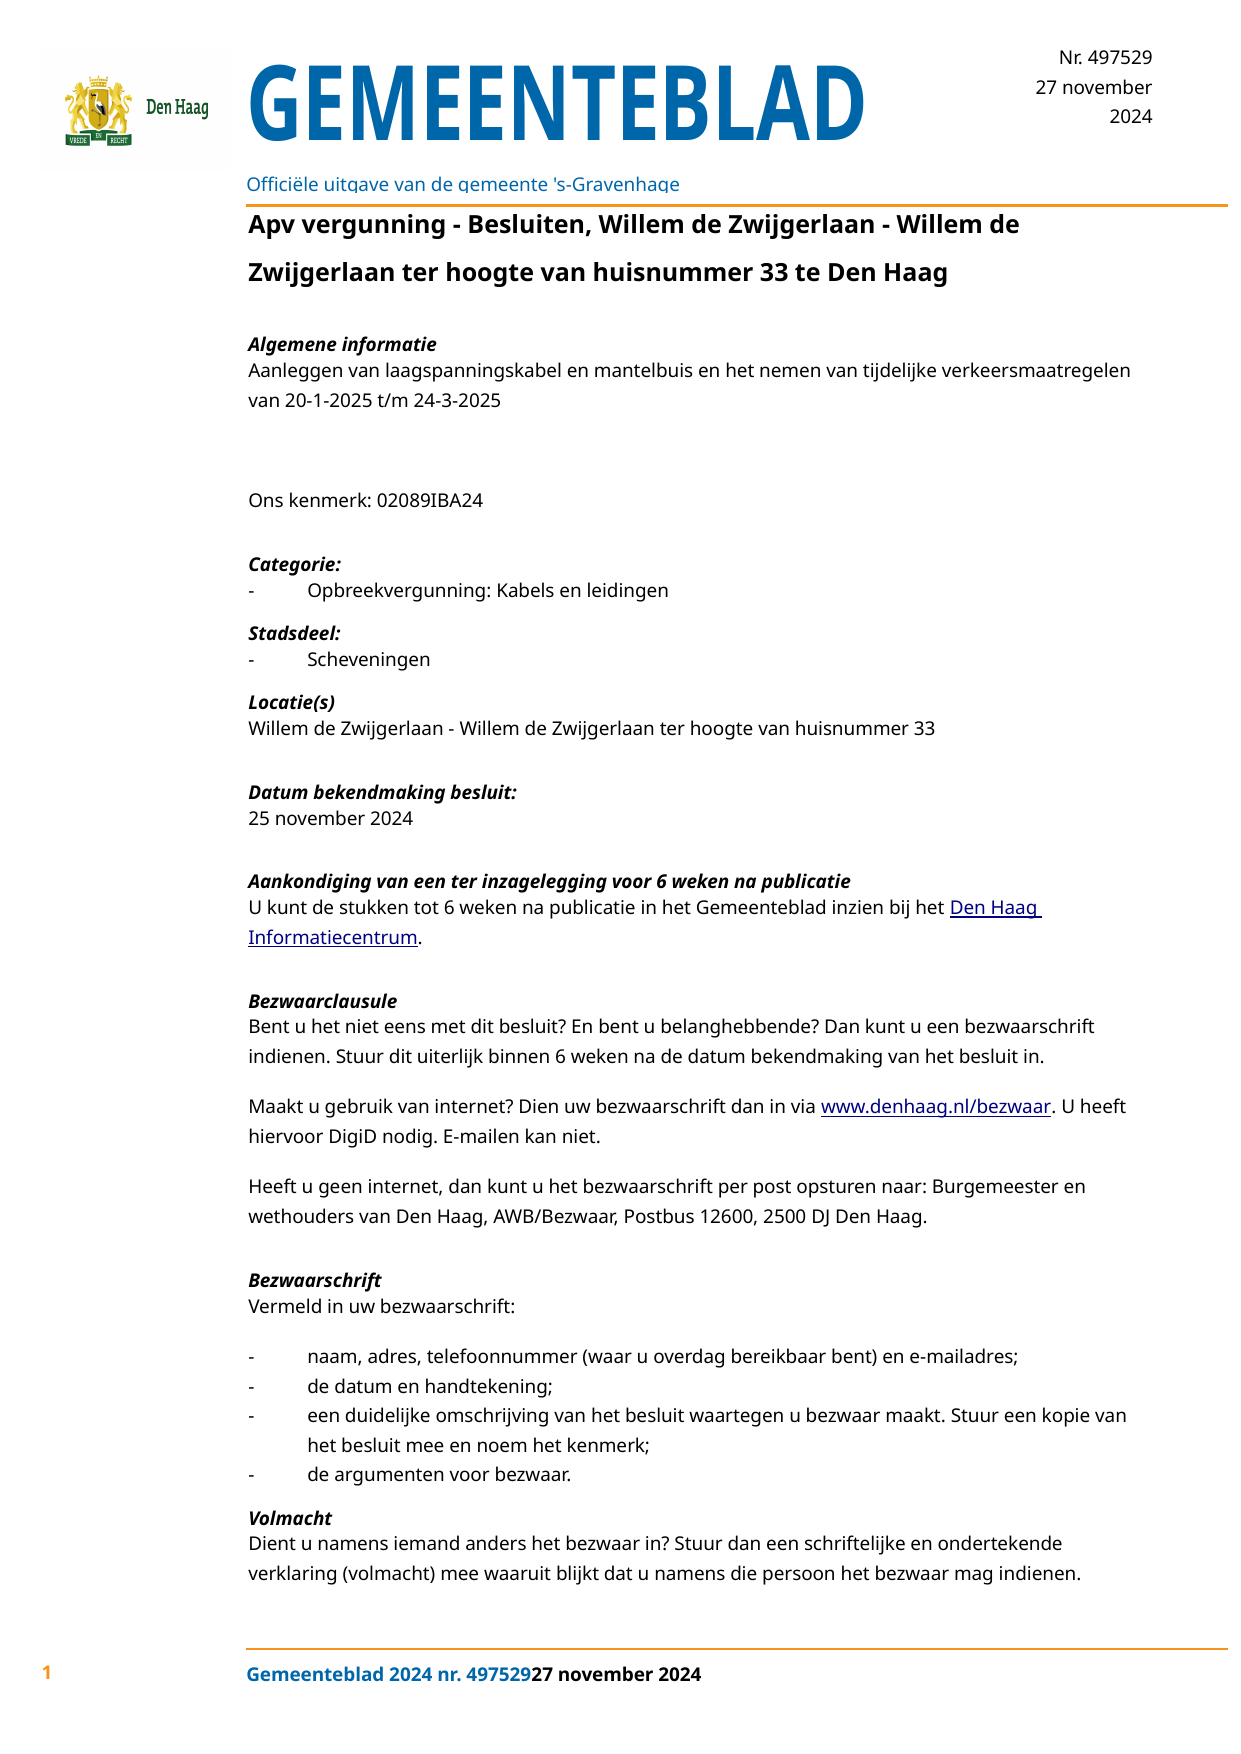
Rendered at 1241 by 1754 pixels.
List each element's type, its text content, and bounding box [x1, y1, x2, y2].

text Locatie(s) [248, 689, 1152, 715]
text Volmacht [248, 1505, 1152, 1531]
text Datum bekendmaking besluit: [248, 779, 1152, 805]
picture [41, 47, 231, 172]
text Maakt u gebruik van internet? Dien uw bezwaarschrift dan in via www.denhaag.nl/bezwaar. U heeft hiervoor DigiD nodig. E-mailen kan niet. [248, 1094, 1152, 1149]
text U kunt de stukken tot 6 weken na publicatie in het Gemeenteblad inzien bij het Den Haag Informatiecentrum. [248, 894, 1152, 950]
text 25 november 2024 [248, 805, 1152, 830]
text Willem de Zwijgerlaan - Willem de Zwijgerlaan ter hoogte van huisnummer 33 [248, 715, 1152, 741]
text Heeft u geen internet, dan kunt u het bezwaarschrift per post opsturen naar: Burgemeester en wethouders van Den Haag, AWB/Bezwaar, Postbus 12600, 2500 DJ Den Haag. [248, 1174, 1152, 1229]
text Bent u het niet eens met dit besluit? En bent u belanghebbende? Dan kunt u een bezwaarschrift indienen. Stuur dit uiterlijk binnen 6 weken na de datum bekendmaking van het besluit in. [248, 1014, 1152, 1069]
list de datum en handtekening; [248, 1373, 1152, 1399]
list een duidelijke omschrijving van het besluit waartegen u bezwaar maakt. Stuur een kopie van het besluit mee en noem het kenmerk; [248, 1402, 1152, 1458]
list Scheveningen [248, 646, 1152, 672]
text Bezwaarschrift [248, 1267, 1152, 1293]
text Aankondiging van een ter inzagelegging voor 6 weken na publicatie [248, 869, 1152, 894]
text Ons kenmerk: 02089IBA24 [248, 488, 1152, 513]
text Algemene informatie [248, 331, 1152, 357]
text Categorie: [248, 552, 1152, 577]
text Aanleggen van laagspanningskabel en mantelbuis en het nemen van tijdelijke verkeersmaatregelen van 20-1-2025 t/m 24-3-2025 [248, 357, 1152, 412]
text Bezwaarclausule [248, 988, 1152, 1014]
text Stadsdeel: [248, 620, 1152, 646]
list Opbreekvergunning: Kabels en leidingen [248, 577, 1152, 603]
list naam, adres, telefoonnummer (waar u overdag bereikbaar bent) en e-mailadres; [248, 1343, 1152, 1369]
list de argumenten voor bezwaar. [248, 1462, 1152, 1487]
text Dient u namens iemand anders het bezwaar in? Stuur dan een schriftelijke en ondertekende verklaring (volmacht) mee waaruit blijkt dat u namens die persoon het bezwaar mag indienen. [248, 1531, 1152, 1586]
text Apv vergunning - Besluiten, Willem de Zwijgerlaan - Willem de Zwijgerlaan ter hoogte van huisnummer 33 te Den Haag [248, 207, 1152, 288]
text Vermeld in uw bezwaarschrift: [248, 1293, 1152, 1319]
